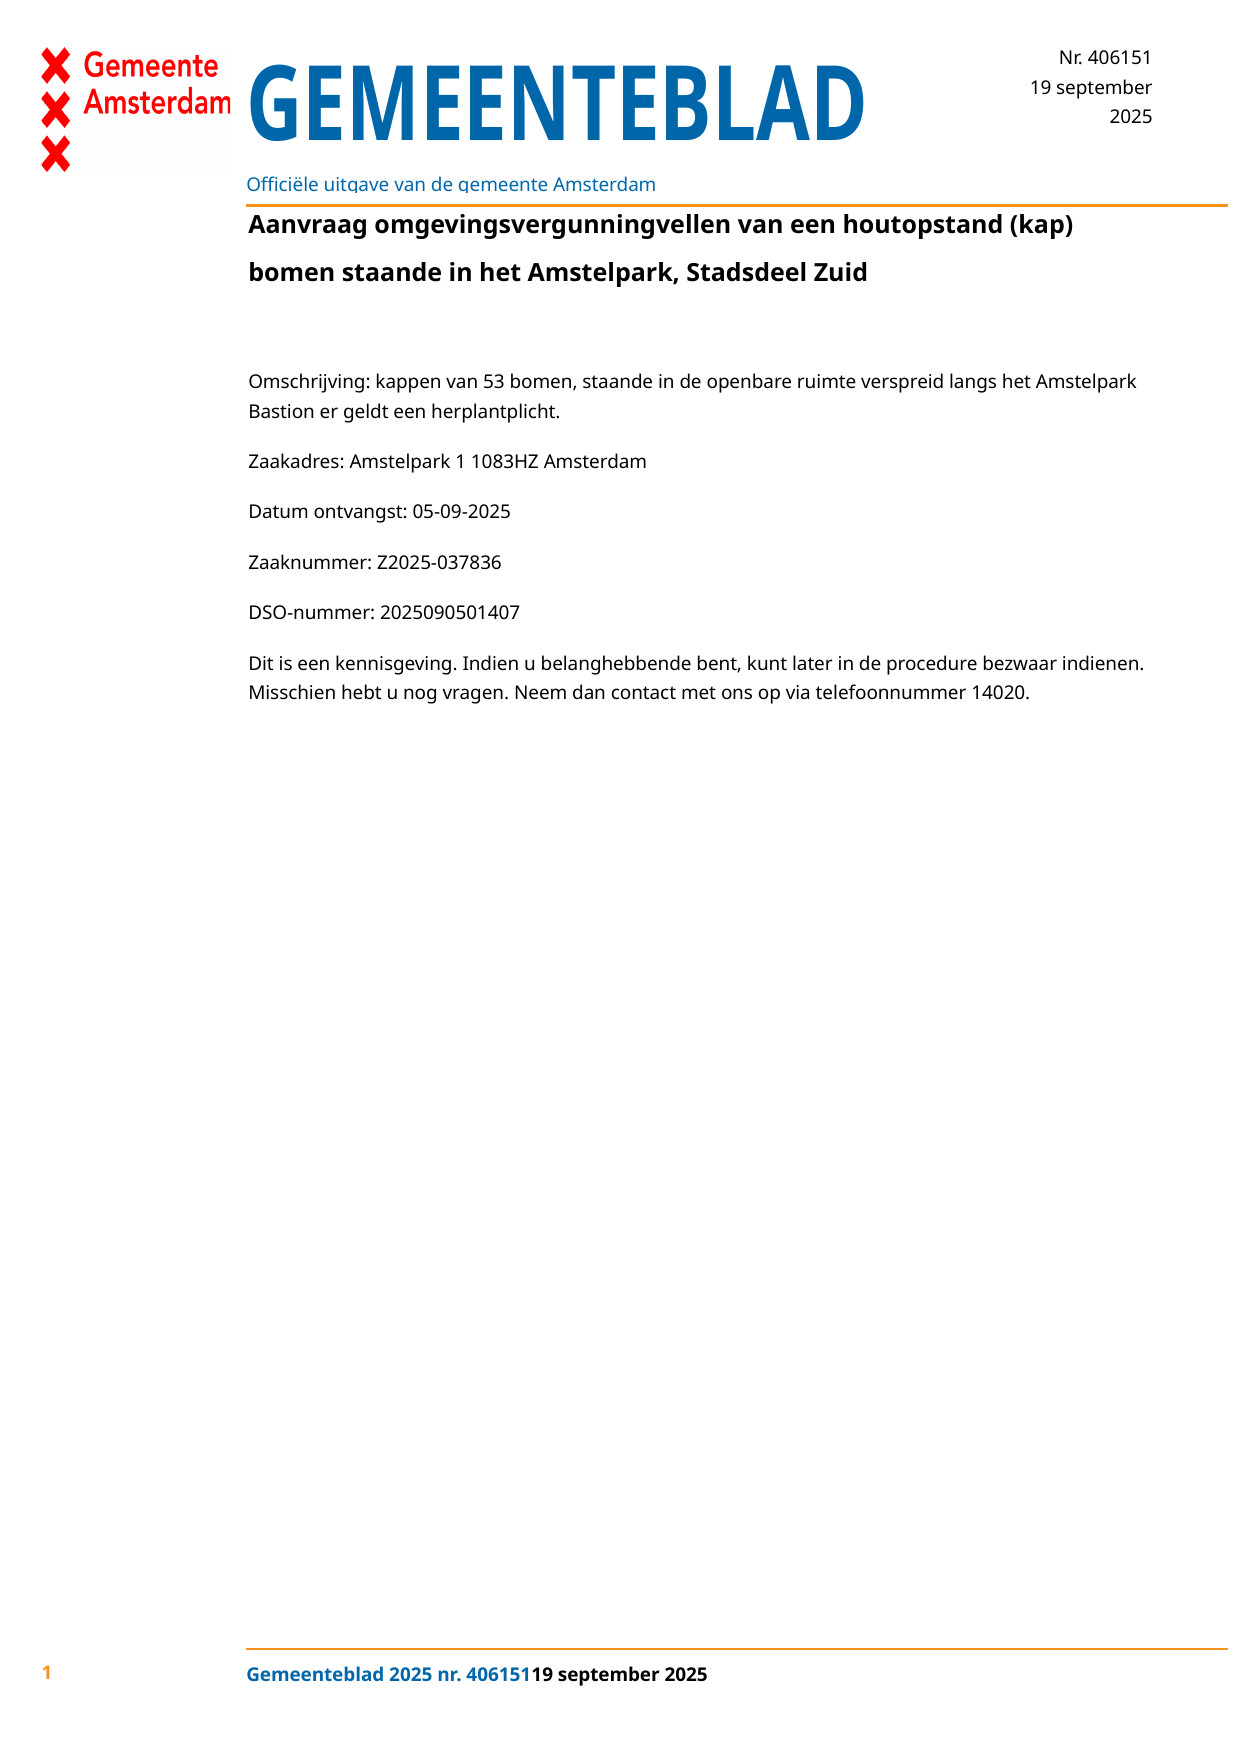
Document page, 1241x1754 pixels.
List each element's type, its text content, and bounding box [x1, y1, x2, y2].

text Zaaknummer: Z2025-037836 [248, 549, 1152, 575]
text Datum ontvangst: 05-09-2025 [248, 499, 1152, 524]
text Zaakadres: Amstelpark 1 1083HZ Amsterdam [248, 448, 1152, 474]
text DSO-nummer: 2025090501407 [248, 599, 1152, 625]
text Dit is een kennisgeving. Indien u belanghebbende bent, kunt later in de procedure bezwaar indienen. Misschien hebt u nog vragen. Neem dan contact met ons op via telefoonnummer 14020. [248, 650, 1152, 705]
text Omschrijving: kappen van 53 bomen, staande in de openbare ruimte verspreid langs het Amstelpark Bastion er geldt een herplantplicht. [248, 368, 1152, 424]
picture [41, 47, 231, 172]
text Aanvraag omgevingsvergunningvellen van een houtopstand (kap) bomen staande in het Amstelpark, Stadsdeel Zuid [248, 207, 1152, 288]
